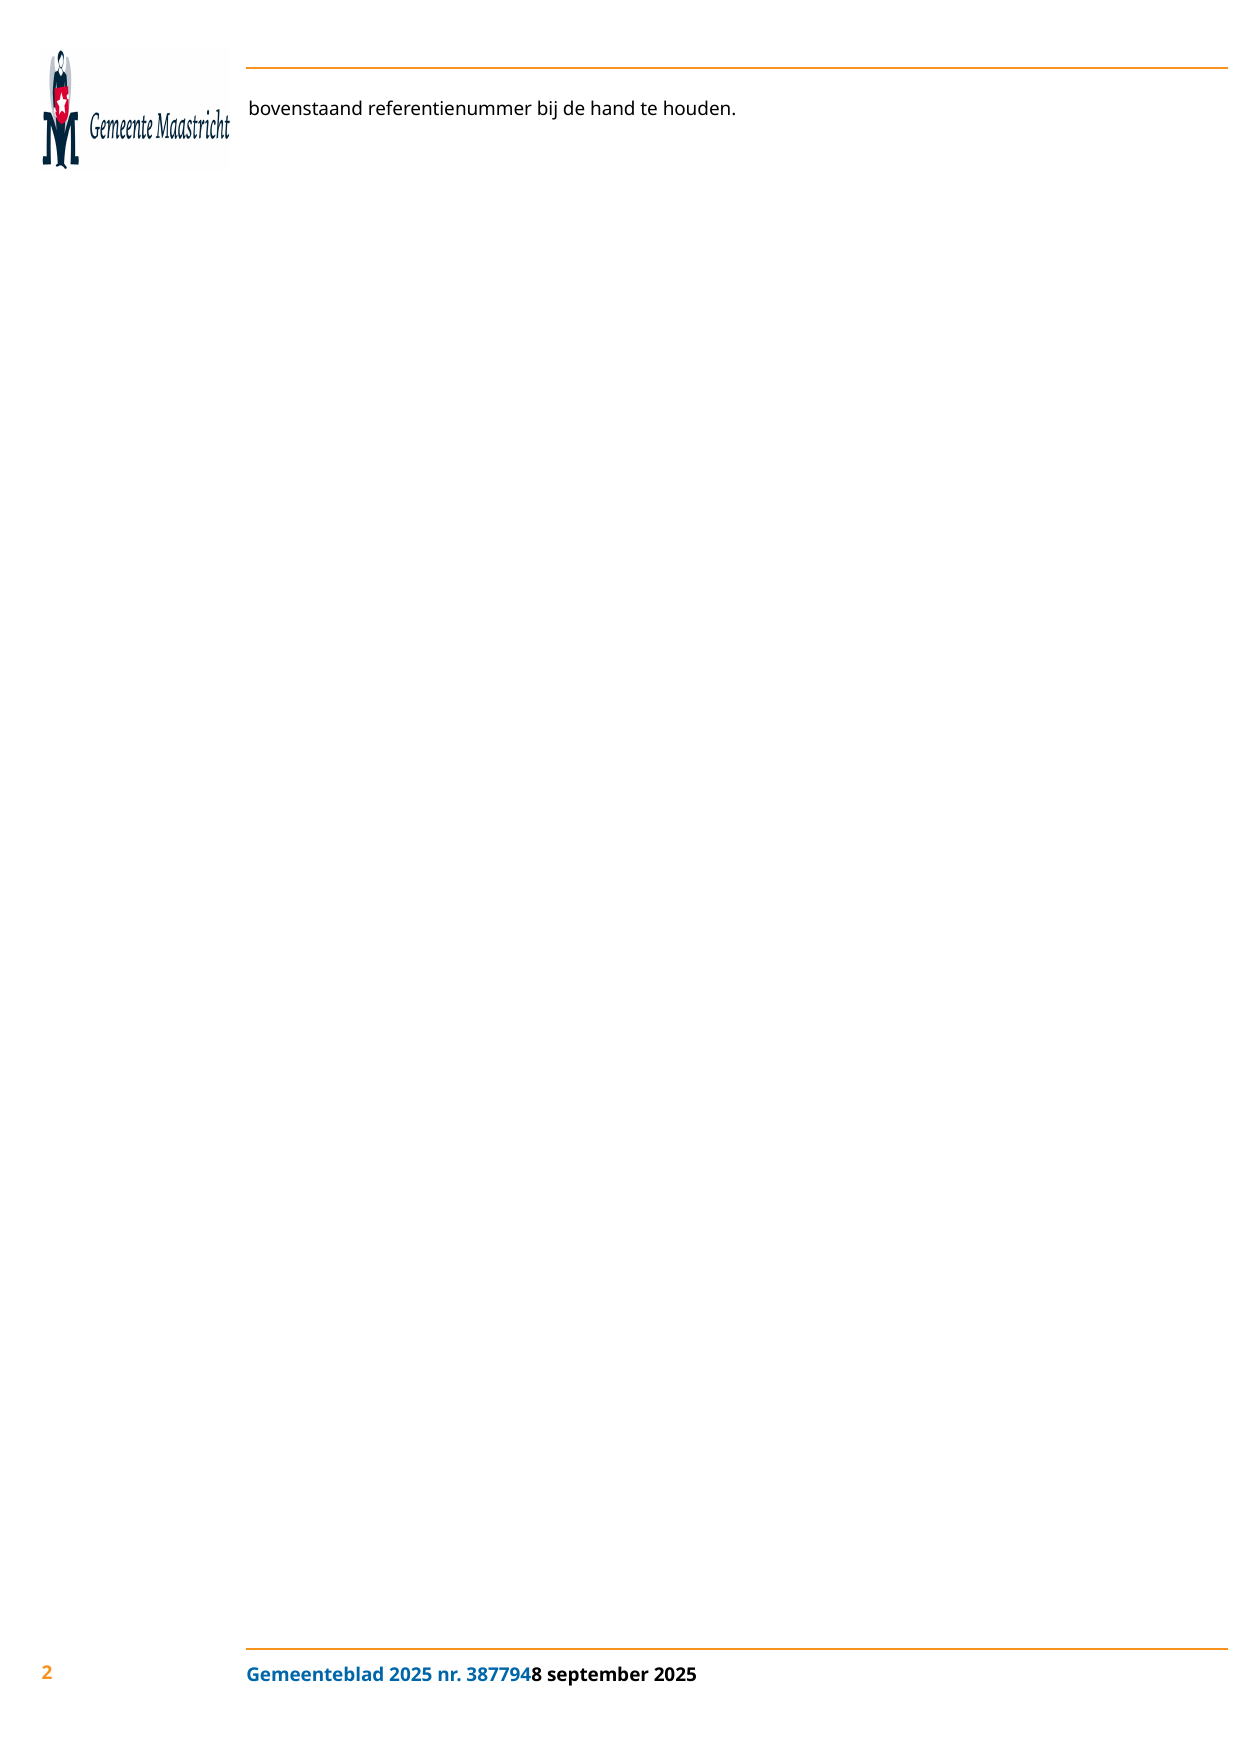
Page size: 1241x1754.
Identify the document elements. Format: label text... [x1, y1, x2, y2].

text bovenstaand referentienummer bij de hand te houden. [248, 95, 1152, 121]
picture [41, 47, 231, 172]
